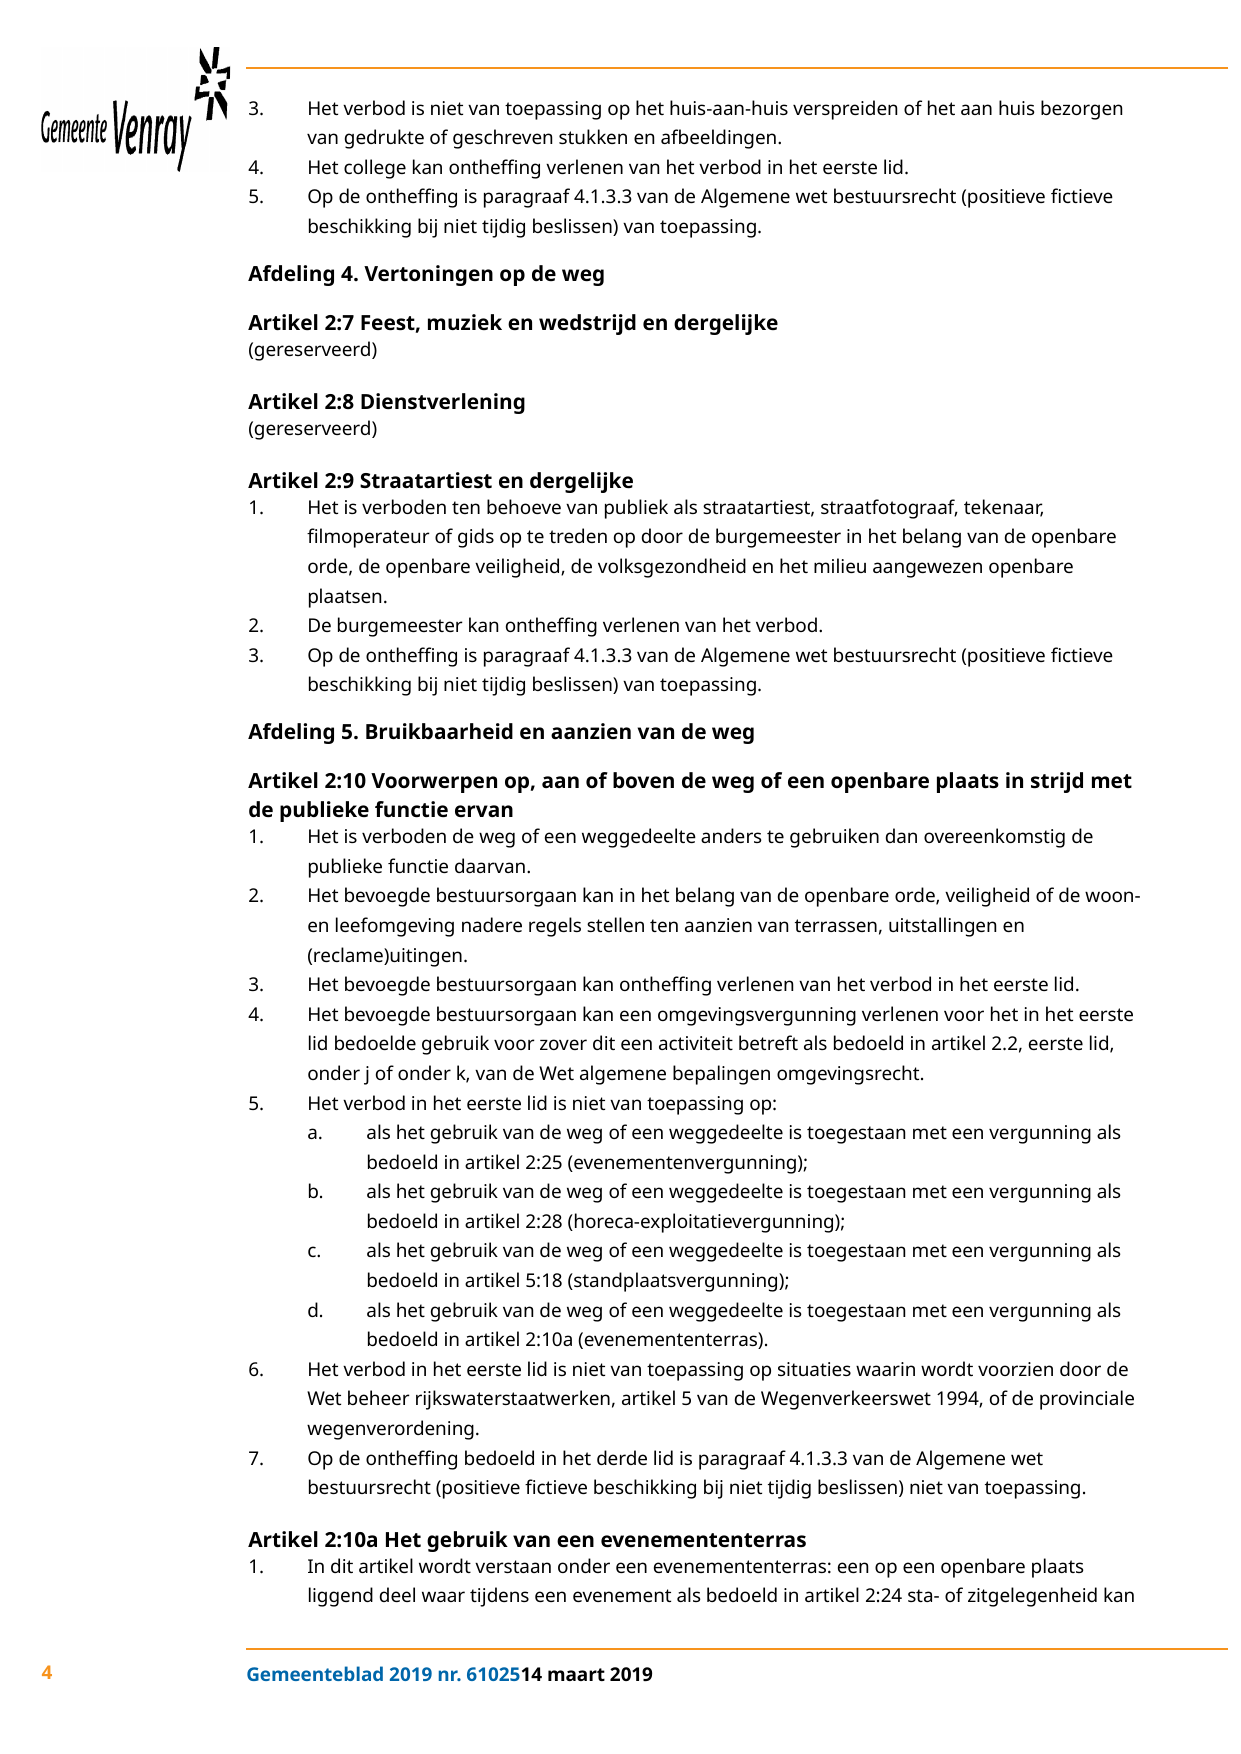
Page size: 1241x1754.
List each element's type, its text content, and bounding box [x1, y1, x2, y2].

picture [41, 47, 231, 172]
list In dit artikel wordt verstaan onder een evenemententerras: een op een openbare plaats liggend deel waar tijdens een evenement als bedoeld in artikel 2:24 sta- of zitgelegenheid kan [248, 1553, 1152, 1608]
list Het verbod in het eerste lid is niet van toepassing op situaties waarin wordt voorzien door de Wet beheer rijkswaterstaatwerken, artikel 5 van de Wegenverkeerswet 1994, of de provinciale wegenverordening. [248, 1356, 1152, 1441]
text Artikel 2:7 Feest, muziek en wedstrijd en dergelijke [248, 308, 1152, 336]
list Het verbod is niet van toepassing op het huis-aan-huis verspreiden of het aan huis bezorgen van gedrukte of geschreven stukken en afbeeldingen. [248, 95, 1152, 150]
text Artikel 2:8 Dienstverlening [248, 387, 1152, 415]
list Het bevoegde bestuursorgaan kan in het belang van de openbare orde, veiligheid of de woon- en leefomgeving nadere regels stellen ten aanzien van terrassen, uitstallingen en (reclame)uitingen. [248, 883, 1152, 967]
text (gereserveerd) [248, 336, 1152, 362]
list Op de ontheffing is paragraaf 4.1.3.3 van de Algemene wet bestuursrecht (positieve fictieve beschikking bij niet tijdig beslissen) van toepassing. [248, 642, 1152, 697]
list De burgemeester kan ontheffing verlenen van het verbod. [248, 612, 1152, 638]
list als het gebruik van de weg of een weggedeelte is toegestaan met een vergunning als bedoeld in artikel 2:25 (evenementenvergunning); [307, 1119, 1152, 1174]
list Op de ontheffing is paragraaf 4.1.3.3 van de Algemene wet bestuursrecht (positieve fictieve beschikking bij niet tijdig beslissen) van toepassing. [248, 183, 1152, 239]
list Het bevoegde bestuursorgaan kan een omgevingsvergunning verlenen voor het in het eerste lid bedoelde gebruik voor zover dit een activiteit betreft als bedoeld in artikel 2.2, eerste lid, onder j of onder k, van de Wet algemene bepalingen omgevingsrecht. [248, 1001, 1152, 1086]
list Het college kan ontheffing verlenen van het verbod in het eerste lid. [248, 154, 1152, 180]
list Het is verboden ten behoeve van publiek als straatartiest, straatfotograaf, tekenaar, filmoperateur of gids op te treden op door de burgemeester in het belang van de openbare orde, de openbare veiligheid, de volksgezondheid en het milieu aangewezen openbare plaatsen. [248, 494, 1152, 609]
text (gereserveerd) [248, 415, 1152, 441]
list als het gebruik van de weg of een weggedeelte is toegestaan met een vergunning als bedoeld in artikel 2:28 (horeca-exploitatievergunning); [307, 1178, 1152, 1234]
list Het is verboden de weg of een weggedeelte anders te gebruiken dan overeenkomstig de publieke functie daarvan. [248, 823, 1152, 879]
text Artikel 2:10a Het gebruik van een evenemententerras [248, 1525, 1152, 1553]
list als het gebruik van de weg of een weggedeelte is toegestaan met een vergunning als bedoeld in artikel 2:10a (evenemententerras). [307, 1297, 1152, 1352]
list Op de ontheffing bedoeld in het derde lid is paragraaf 4.1.3.3 van de Algemene wet bestuursrecht (positieve fictieve beschikking bij niet tijdig beslissen) niet van toepassing. [248, 1445, 1152, 1500]
text Artikel 2:10 Voorwerpen op, aan of boven de weg of een openbare plaats in strijd met de publieke functie ervan [248, 767, 1152, 823]
list als het gebruik van de weg of een weggedeelte is toegestaan met een vergunning als bedoeld in artikel 5:18 (standplaatsvergunning); [307, 1238, 1152, 1293]
text Artikel 2:9 Straatartiest en dergelijke [248, 466, 1152, 494]
list Het bevoegde bestuursorgaan kan ontheffing verlenen van het verbod in het eerste lid. [248, 971, 1152, 997]
text Afdeling 5. Bruikbaarheid en aanzien van de weg [248, 717, 1152, 746]
list Het verbod in het eerste lid is niet van toepassing op: [248, 1090, 1152, 1115]
text Afdeling 4. Vertoningen op de weg [248, 259, 1152, 287]
